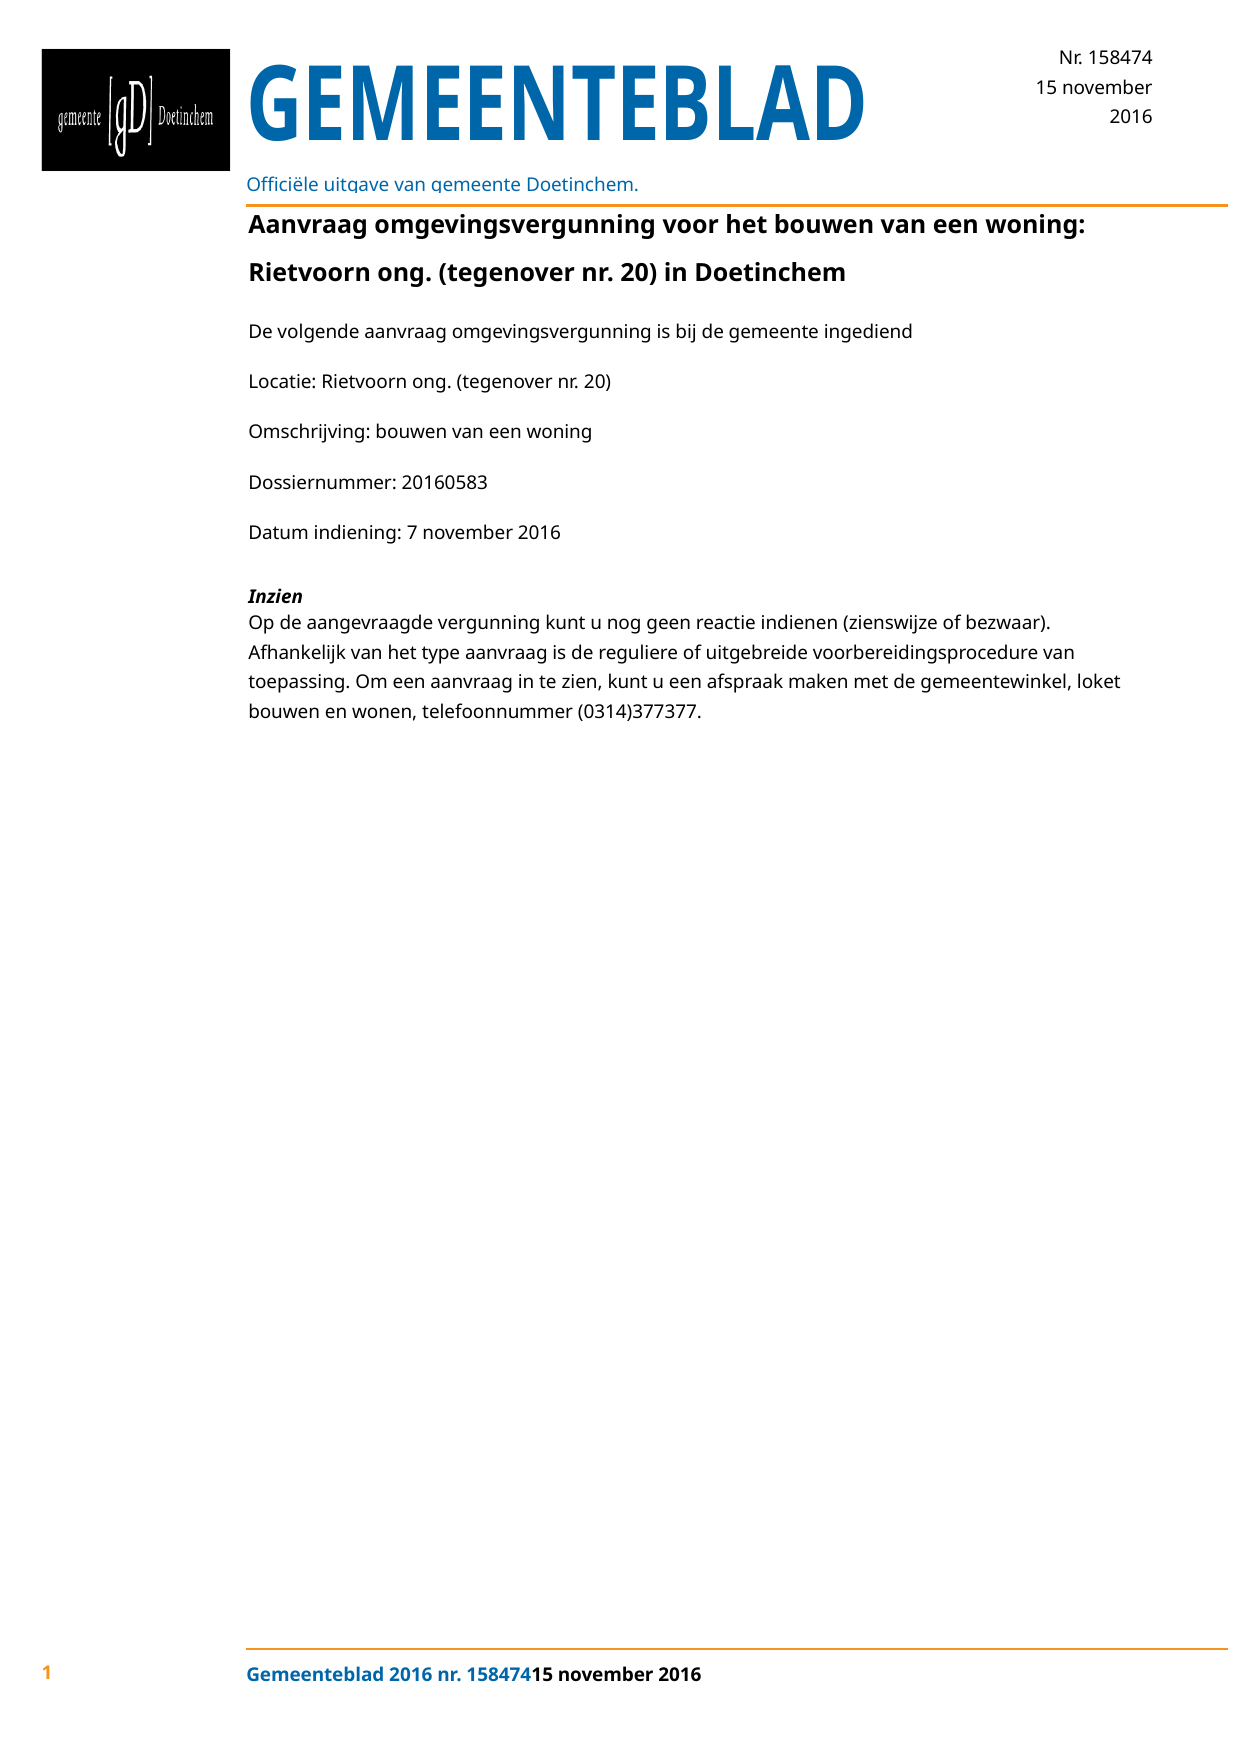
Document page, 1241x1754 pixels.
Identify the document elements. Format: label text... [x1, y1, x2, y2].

text Inzien [248, 583, 1152, 609]
text Datum indiening: 7 november 2016 [248, 519, 1152, 545]
picture [41, 47, 231, 172]
text Aanvraag omgevingsvergunning voor het bouwen van een woning: Rietvoorn ong. (tegenover nr. 20) in Doetinchem [248, 207, 1152, 288]
text Dossiernummer: 20160583 [248, 469, 1152, 495]
text Omschrijving: bouwen van een woning [248, 419, 1152, 444]
text De volgende aanvraag omgevingsvergunning is bij de gemeente ingediend [248, 318, 1152, 344]
text Op de aangevraagde vergunning kunt u nog geen reactie indienen (zienswijze of bezwaar). Afhankelijk van het type aanvraag is de reguliere of uitgebreide voorbereidingsprocedure van toepassing. Om een aanvraag in te zien, kunt u een afspraak maken met de gemeentewinkel, loket bouwen en wonen, telefoonnummer (0314)377377. [248, 609, 1152, 724]
text Locatie: Rietvoorn ong. (tegenover nr. 20) [248, 368, 1152, 394]
